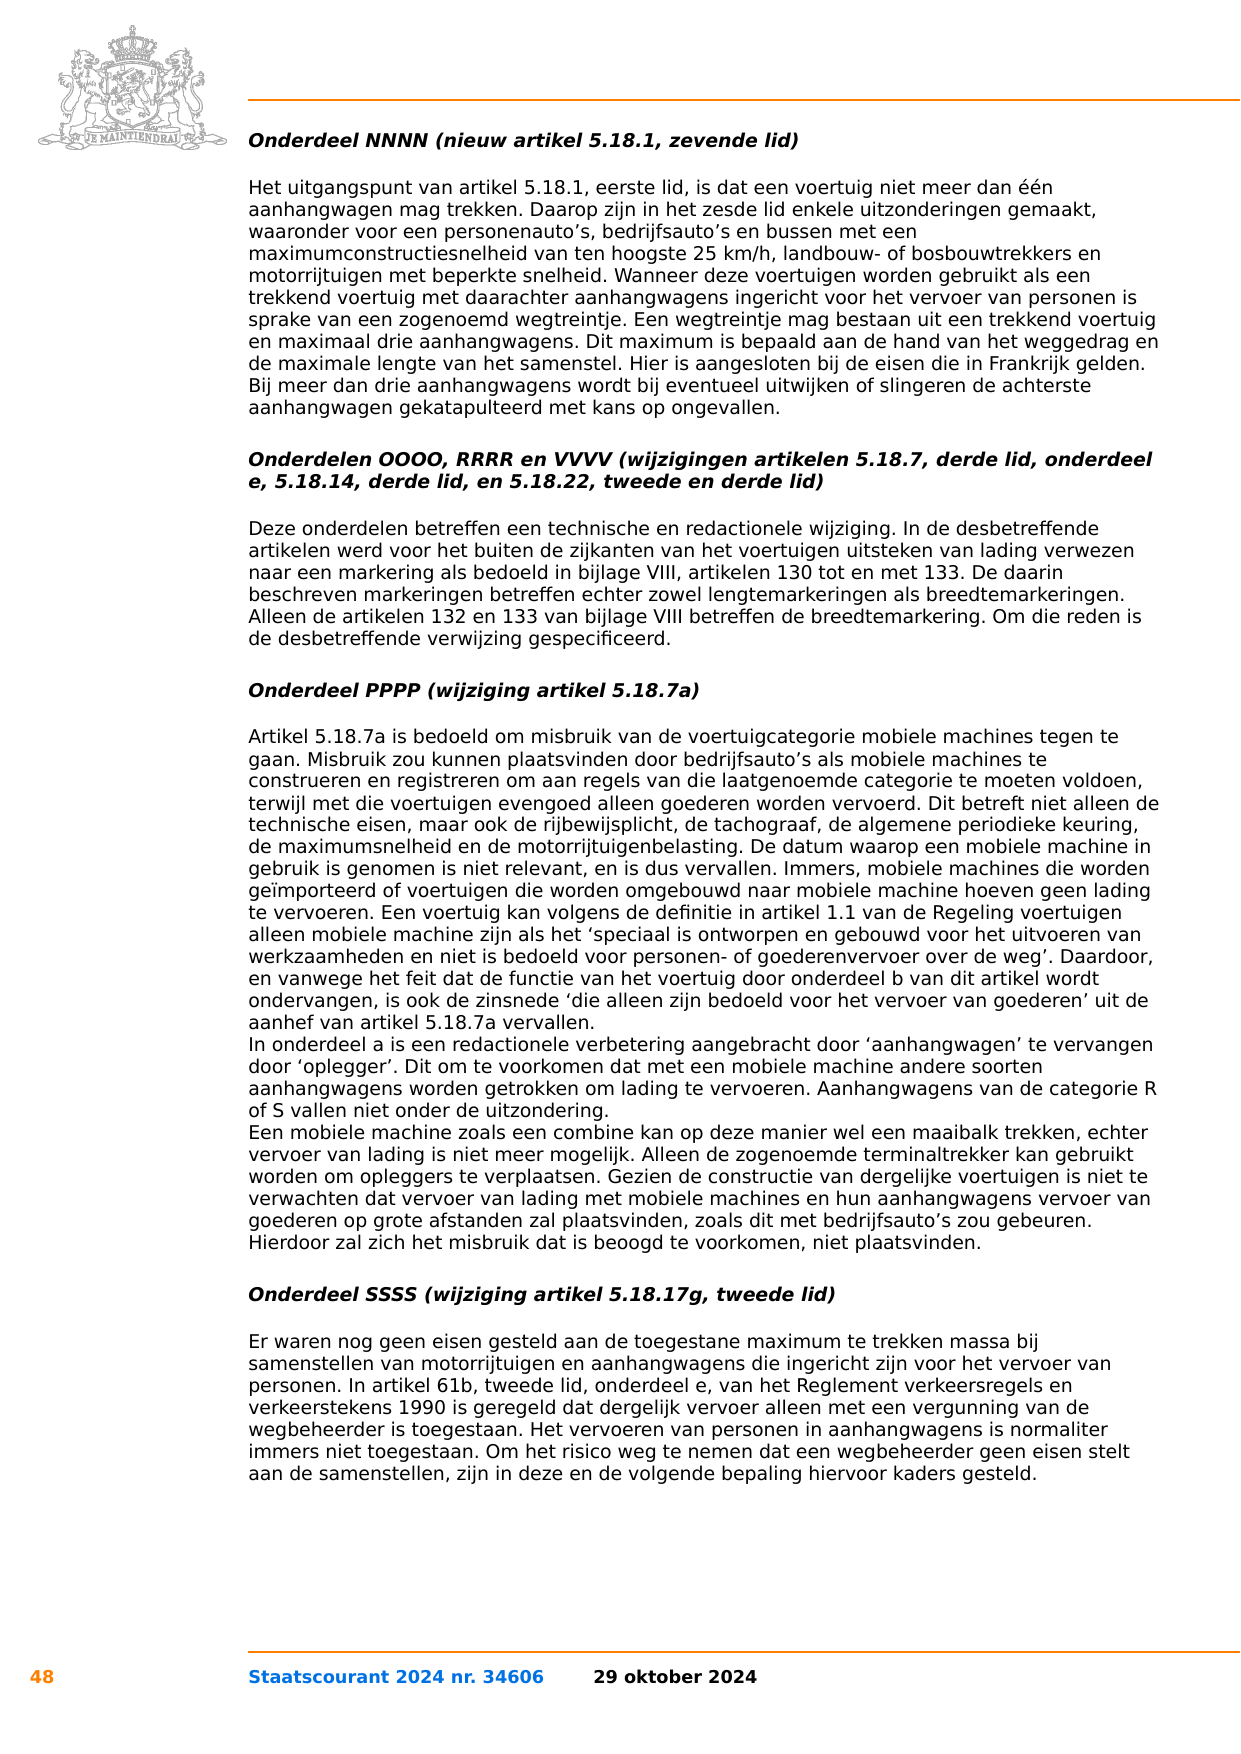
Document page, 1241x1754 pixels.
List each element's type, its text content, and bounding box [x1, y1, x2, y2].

subtitle Onderdeel NNNN (nieuw artikel 5.18.1, zevende lid) [248, 130, 1163, 152]
subtitle Onderdeel PPPP (wijziging artikel 5.18.7a) [248, 679, 1163, 701]
subtitle Onderdelen OOOO, RRRR en VVVV (wijzigingen artikelen 5.18.7, derde lid, onderdeel e, 5.18.14, derde lid, en 5.18.22, tweede en derde lid) [248, 449, 1163, 493]
text Het uitgangspunt van artikel 5.18.1, eerste lid, is dat een voertuig niet meer dan één aanhangwagen mag trekken. Daarop zijn in het zesde lid enkele uitzonderingen gemaakt, waaronder voor een personenauto’s, bedrijfsauto’s en bussen met een maximumconstructiesnelheid van ten hoogste 25 km/h, landbouw- of bosbouwtrekkers en motorrijtuigen met beperkte snelheid. Wanneer deze voertuigen worden gebruikt als een trekkend voertuig met daarachter aanhangwagens ingericht voor het vervoer van personen is sprake van een zogenoemd wegtreintje. Een wegtreintje mag bestaan uit een trekkend voertuig en maximaal drie aanhangwagens. Dit maximum is bepaald aan de hand van het weggedrag en de maximale lengte van het samenstel. Hier is aangesloten bij de eisen die in Frankrijk gelden. Bij meer dan drie aanhangwagens wordt bij eventueel uitwijken of slingeren de achterste aanhangwagen gekatapulteerd met kans op ongevallen. [248, 177, 1163, 419]
subtitle Onderdeel SSSS (wijziging artikel 5.18.17g, tweede lid) [248, 1284, 1163, 1306]
text Een mobiele machine zoals een combine kan op deze manier wel een maaibalk trekken, echter vervoer van lading is niet meer mogelijk. Alleen de zogenoemde terminaltrekker kan gebruikt worden om opleggers te verplaatsen. Gezien de constructie van dergelijke voertuigen is niet te verwachten dat vervoer van lading met mobiele machines en hun aanhangwagens vervoer van goederen op grote afstanden zal plaatsvinden, zoals dit met bedrijfsauto’s zou gebeuren. Hierdoor zal zich het misbruik dat is beoogd te voorkomen, niet plaatsvinden. [248, 1122, 1163, 1254]
text Er waren nog geen eisen gesteld aan de toegestane maximum te trekken massa bij samenstellen van motorrijtuigen en aanhangwagens die ingericht zijn voor het vervoer van personen. In artikel 61b, tweede lid, onderdeel e, van het Reglement verkeersregels en verkeerstekens 1990 is geregeld dat dergelijk vervoer alleen met een vergunning van de wegbeheerder is toegestaan. Het vervoeren van personen in aanhangwagens is normaliter immers niet toegestaan. Om het risico weg te nemen dat een wegbeheerder geen eisen stelt aan de samenstellen, zijn in deze en de volgende bepaling hiervoor kaders gesteld. [248, 1331, 1163, 1485]
picture [38, 25, 227, 150]
text Artikel 5.18.7a is bedoeld om misbruik van de voertuigcategorie mobiele machines tegen te gaan. Misbruik zou kunnen plaatsvinden door bedrijfsauto’s als mobiele machines te construeren en registreren om aan regels van die laatgenoemde categorie te moeten voldoen, terwijl met die voertuigen evengoed alleen goederen worden vervoerd. Dit betreft niet alleen de technische eisen, maar ook de rijbewijsplicht, de tachograaf, de algemene periodieke keuring, de maximumsnelheid en de motorrijtuigenbelasting. De datum waarop een mobiele machine in gebruik is genomen is niet relevant, en is dus vervallen. Immers, mobiele machines die worden geïmporteerd of voertuigen die worden omgebouwd naar mobiele machine hoeven geen lading te vervoeren. Een voertuig kan volgens de definitie in artikel 1.1 van de Regeling voertuigen alleen mobiele machine zijn als het ‘speciaal is ontworpen en gebouwd voor het uitvoeren van werkzaamheden en niet is bedoeld voor personen- of goederenvervoer over de weg’. Daardoor, en vanwege het feit dat de functie van het voertuig door onderdeel b van dit artikel wordt ondervangen, is ook de zinsnede ‘die alleen zijn bedoeld voor het vervoer van goederen’ uit de aanhef van artikel 5.18.7a vervallen. [248, 726, 1163, 1034]
text In onderdeel a is een redactionele verbetering aangebracht door ‘aanhangwagen’ te vervangen door ‘oplegger’. Dit om te voorkomen dat met een mobiele machine andere soorten aanhangwagens worden getrokken om lading te vervoeren. Aanhangwagens van de categorie R of S vallen niet onder de uitzondering. [248, 1034, 1163, 1122]
text Deze onderdelen betreffen een technische en redactionele wijziging. In de desbetreffende artikelen werd voor het buiten de zijkanten van het voertuigen uitsteken van lading verwezen naar een markering als bedoeld in bijlage VIII, artikelen 130 tot en met 133. De daarin beschreven markeringen betreffen echter zowel lengtemarkeringen als breedtemarkeringen. Alleen de artikelen 132 en 133 van bijlage VIII betreffen de breedtemarkering. Om die reden is de desbetreffende verwijzing gespecificeerd. [248, 518, 1163, 649]
